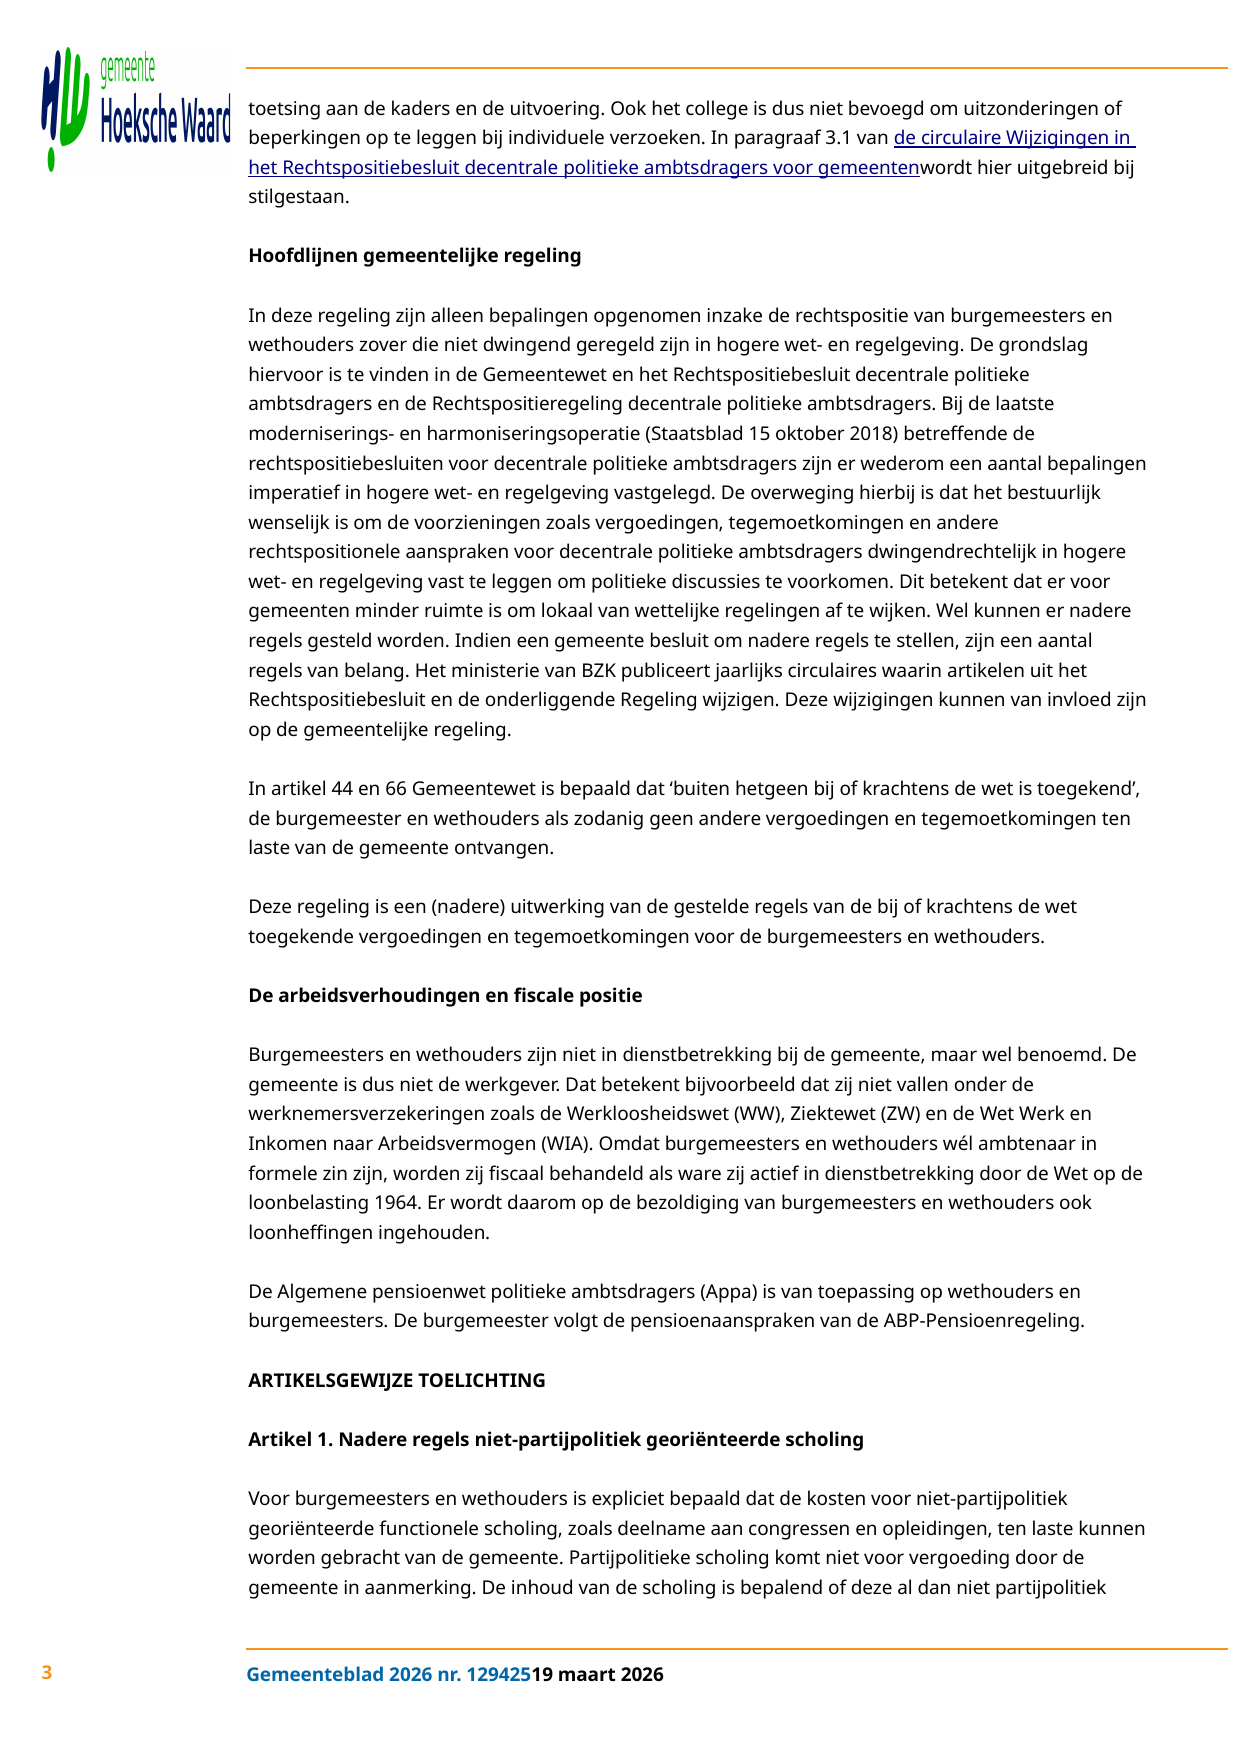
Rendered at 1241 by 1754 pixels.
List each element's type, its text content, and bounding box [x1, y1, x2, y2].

text Voor burgemeesters en wethouders is expliciet bepaald dat de kosten voor niet-partijpolitiek georiënteerde functionele scholing, zoals deelname aan congressen en opleidingen, ten laste kunnen worden gebracht van de gemeente. Partijpolitieke scholing komt niet voor vergoeding door de gemeente in aanmerking. De inhoud van de scholing is bepalend of deze al dan niet partijpolitiek [248, 1485, 1152, 1600]
picture [41, 47, 231, 172]
text Artikel 1. Nadere regels niet-partijpolitiek georiënteerde scholing [248, 1426, 1152, 1452]
text De Algemene pensioenwet politieke ambtsdragers (Appa) is van toepassing op wethouders en burgemeesters. De burgemeester volgt de pensioenaanspraken van de ABP-Pensioenregeling. [248, 1278, 1152, 1333]
text In artikel 44 en 66 Gemeentewet is bepaald dat ‘buiten hetgeen bij of krachtens de wet is toegekend’, de burgemeester en wethouders als zodanig geen andere vergoedingen en tegemoetkomingen ten laste van de gemeente ontvangen. [248, 775, 1152, 860]
text In deze regeling zijn alleen bepalingen opgenomen inzake de rechtspositie van burgemeesters en wethouders zover die niet dwingend geregeld zijn in hogere wet- en regelgeving. De grondslag hiervoor is te vinden in de Gemeentewet en het Rechtspositiebesluit decentrale politieke ambtsdragers en de Rechtspositieregeling decentrale politieke ambtsdragers. Bij de laatste moderniserings- en harmoniseringsoperatie (Staatsblad 15 oktober 2018) betreffende de rechtspositiebesluiten voor decentrale politieke ambtsdragers zijn er wederom een aantal bepalingen imperatief in hogere wet- en regelgeving vastgelegd. De overweging hierbij is dat het bestuurlijk wenselijk is om de voorzieningen zoals vergoedingen, tegemoetkomingen en andere rechtspositionele aanspraken voor decentrale politieke ambtsdragers dwingendrechtelijk in hogere wet- en regelgeving vast te leggen om politieke discussies te voorkomen. Dit betekent dat er voor gemeenten minder ruimte is om lokaal van wettelijke regelingen af te wijken. Wel kunnen er nadere regels gesteld worden. Indien een gemeente besluit om nadere regels te stellen, zijn een aantal regels van belang. Het ministerie van BZK publiceert jaarlijks circulaires waarin artikelen uit het Rechtspositiebesluit en de onderliggende Regeling wijzigen. Deze wijzigingen kunnen van invloed zijn op de gemeentelijke regeling. [248, 302, 1152, 742]
text toetsing aan de kaders en de uitvoering. Ook het college is dus niet bevoegd om uitzonderingen of beperkingen op te leggen bij individuele verzoeken. In paragraaf 3.1 van de circulaire Wijzigingen in het Rechtspositiebesluit decentrale politieke ambtsdragers voor gemeentenwordt hier uitgebreid bij stilgestaan. [248, 95, 1152, 209]
text Hoofdlijnen gemeentelijke regeling [248, 243, 1152, 268]
text ARTIKELSGEWIJZE TOELICHTING [248, 1367, 1152, 1393]
text Burgemeesters en wethouders zijn niet in dienstbetrekking bij de gemeente, maar wel benoemd. De gemeente is dus niet de werkgever. Dat betekent bijvoorbeeld dat zij niet vallen onder de werknemersverzekeringen zoals de Werkloosheidswet (WW), Ziektewet (ZW) en de Wet Werk en Inkomen naar Arbeidsvermogen (WIA). Omdat burgemeesters en wethouders wél ambtenaar in formele zin zijn, worden zij fiscaal behandeld als ware zij actief in dienstbetrekking door de Wet op de loonbelasting 1964. Er wordt daarom op de bezoldiging van burgemeesters en wethouders ook loonheffingen ingehouden. [248, 1041, 1152, 1245]
text De arbeidsverhoudingen en fiscale positie [248, 982, 1152, 1008]
text Deze regeling is een (nadere) uitwerking van de gestelde regels van de bij of krachtens de wet toegekende vergoedingen en tegemoetkomingen voor de burgemeesters en wethouders. [248, 893, 1152, 949]
